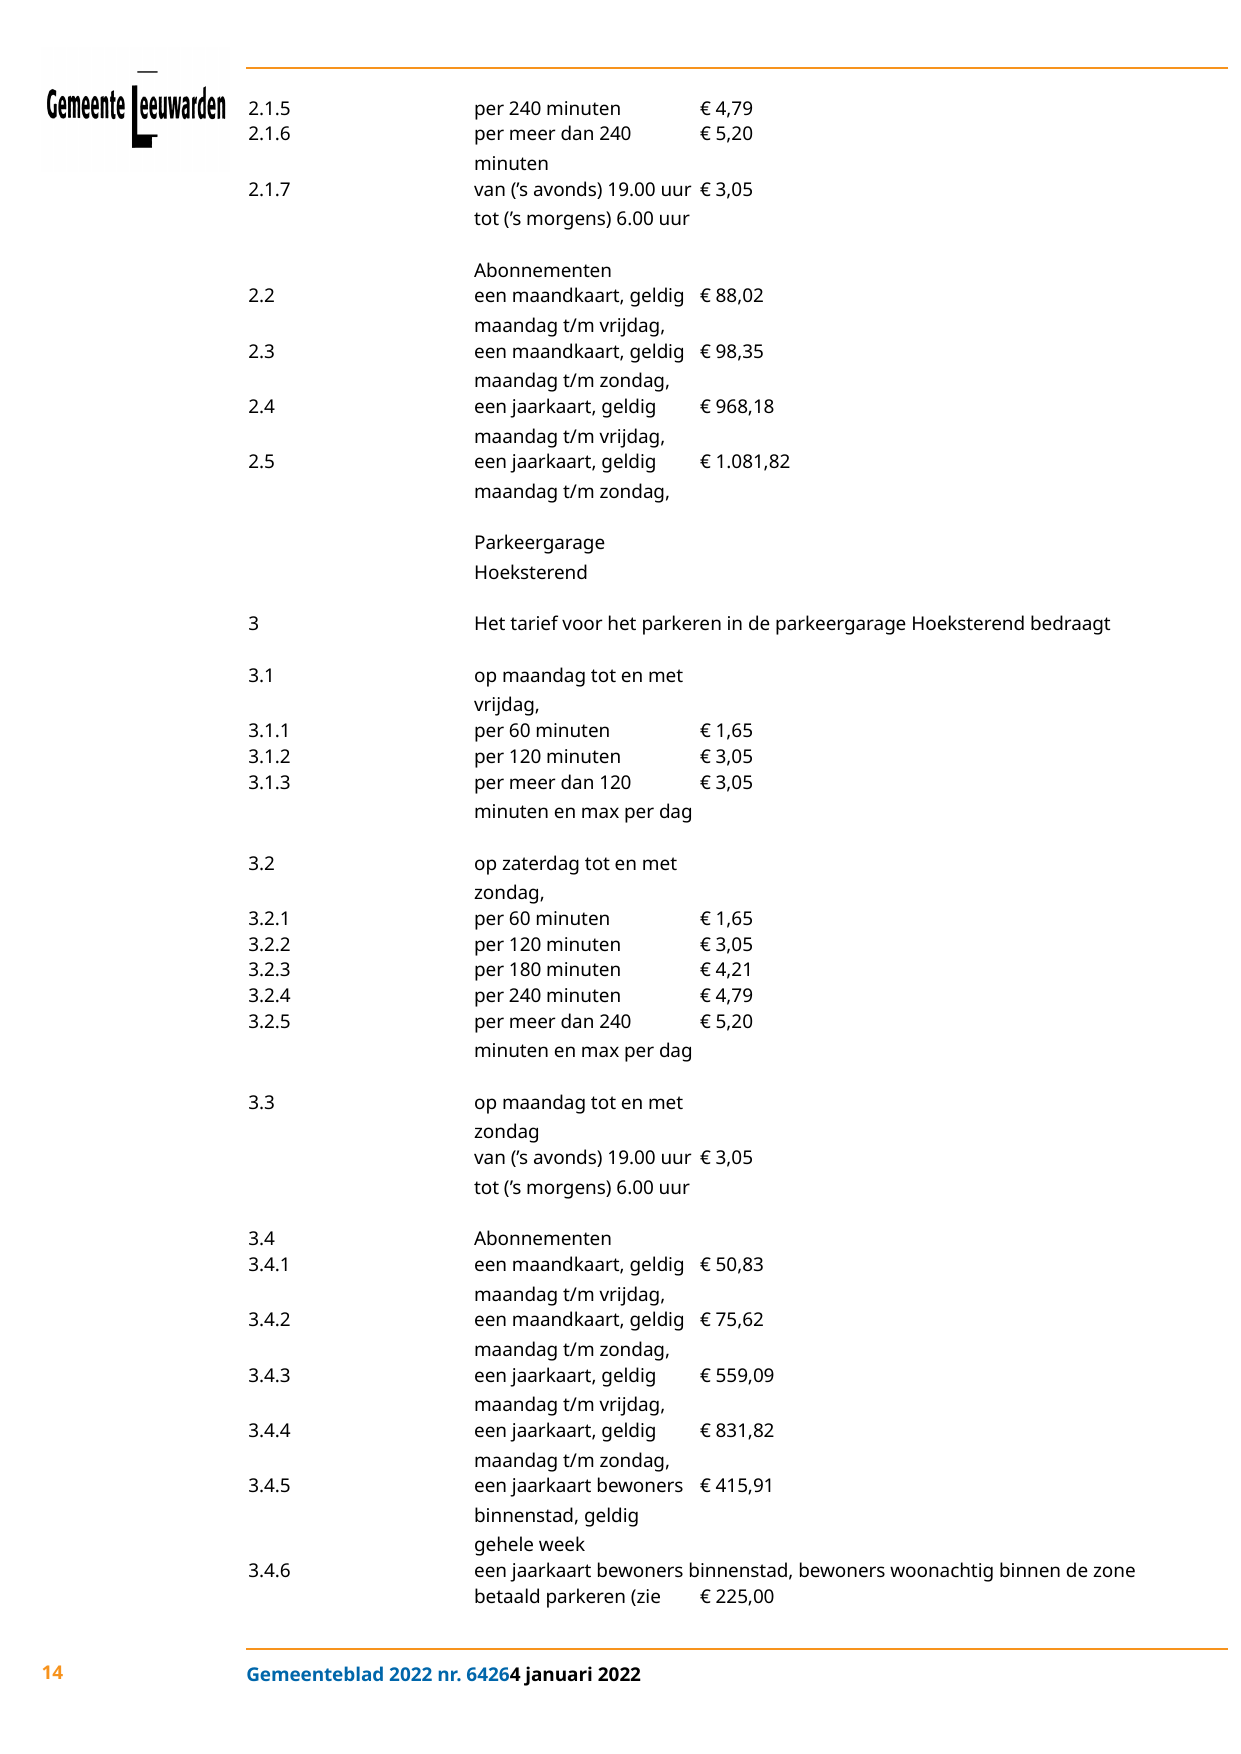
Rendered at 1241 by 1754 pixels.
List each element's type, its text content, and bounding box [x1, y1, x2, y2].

table_cell 3.2 [248, 850, 474, 905]
table_cell 3.4.2 [248, 1307, 474, 1362]
table_cell van (’s avonds) 19.00 uur tot (’s morgens) 6.00 uur [474, 1145, 700, 1200]
table_cell [700, 1226, 926, 1251]
table_cell per 180 minuten [474, 957, 700, 982]
table_cell een jaarkaart, geldig maandag t/m vrijdag, [474, 1362, 700, 1417]
table_cell 3.4.5 [248, 1473, 474, 1557]
table_cell 2.1.7 [248, 176, 474, 231]
table_cell 3.4 [248, 1226, 474, 1251]
table_cell per 120 minuten [474, 743, 700, 769]
table_cell [700, 504, 926, 529]
table_cell [248, 1583, 474, 1609]
table_cell [700, 1064, 926, 1089]
table_cell € 50,83 [700, 1251, 926, 1307]
table_cell een maandkaart, geldig maandag t/m zondag, [474, 1307, 700, 1362]
table_cell een jaarkaart, geldig maandag t/m zondag, [474, 449, 700, 504]
table_cell [248, 504, 474, 529]
table_cell 3.4.1 [248, 1251, 474, 1307]
table_cell Abonnementen [474, 257, 700, 283]
table_cell per 60 minuten [474, 718, 700, 743]
table_cell 3.4.3 [248, 1362, 474, 1417]
table_cell per 240 minuten [474, 983, 700, 1008]
table_cell [700, 636, 926, 662]
table_cell [474, 585, 700, 611]
table_cell 3.1.2 [248, 743, 474, 769]
table_cell € 3,05 [700, 769, 926, 824]
table_cell € 5,20 [700, 121, 926, 176]
table_cell 3.2.5 [248, 1008, 474, 1063]
table_cell 3.2.3 [248, 957, 474, 982]
table_cell een jaarkaart bewoners binnenstad, geldig gehele week [474, 1473, 700, 1557]
table_cell [474, 824, 700, 850]
table_cell 3.3 [248, 1089, 474, 1144]
table_cell Parkeergarage Hoeksterend [474, 530, 700, 585]
table_cell 2.1.6 [248, 121, 474, 176]
table_cell [474, 1064, 700, 1089]
table_cell per 240 minuten [474, 95, 700, 121]
table_cell [700, 530, 926, 585]
table_cell € 3,05 [700, 743, 926, 769]
table_cell € 559,09 [700, 1362, 926, 1417]
table_cell [700, 850, 926, 905]
table_cell een jaarkaart, geldig maandag t/m zondag, [474, 1417, 700, 1472]
table_cell € 225,00 [700, 1583, 926, 1609]
table_cell € 88,02 [700, 283, 926, 338]
table_cell [700, 662, 926, 717]
table_cell [248, 824, 474, 850]
table_cell € 98,35 [700, 338, 926, 393]
table_cell op zaterdag tot en met zondag, [474, 850, 700, 905]
table_cell € 831,82 [700, 1417, 926, 1472]
table_cell [248, 1145, 474, 1200]
table_cell [248, 231, 474, 257]
table_cell € 415,91 [700, 1473, 926, 1557]
table_cell 3.2.4 [248, 983, 474, 1008]
table_cell € 5,20 [700, 1008, 926, 1063]
table_cell [248, 257, 474, 283]
table_cell [700, 824, 926, 850]
table_cell [700, 585, 926, 611]
table_cell 2.4 [248, 393, 474, 448]
table_cell € 3,05 [700, 931, 926, 957]
table_cell 3.1 [248, 662, 474, 717]
table_cell op maandag tot en met vrijdag, [474, 662, 700, 717]
table_cell € 1,65 [700, 718, 926, 743]
table_cell 2.2 [248, 283, 474, 338]
table_cell € 1.081,82 [700, 449, 926, 504]
table_cell 3.4.4 [248, 1417, 474, 1472]
table_cell € 75,62 [700, 1307, 926, 1362]
table_cell [700, 1089, 926, 1144]
table_cell Abonnementen [474, 1226, 700, 1251]
table_cell een maandkaart, geldig maandag t/m zondag, [474, 338, 700, 393]
table_cell [474, 231, 700, 257]
table_cell [248, 1200, 474, 1226]
table_cell Het tarief voor het parkeren in de parkeergarage Hoeksterend bedraagt [474, 611, 1152, 636]
table_cell per meer dan 240 minuten [474, 121, 700, 176]
table_cell 3.2.2 [248, 931, 474, 957]
table_cell € 4,21 [700, 957, 926, 982]
table_cell € 968,18 [700, 393, 926, 448]
table_cell [700, 231, 926, 257]
table_cell 2.3 [248, 338, 474, 393]
table_cell [474, 636, 700, 662]
table_cell 3.2.1 [248, 905, 474, 931]
table_cell € 4,79 [700, 983, 926, 1008]
table_cell een jaarkaart, geldig maandag t/m vrijdag, [474, 393, 700, 448]
table_cell een maandkaart, geldig maandag t/m vrijdag, [474, 283, 700, 338]
table_cell 2.1.5 [248, 95, 474, 121]
table_cell € 1,65 [700, 905, 926, 931]
table_cell per meer dan 240 minuten en max per dag [474, 1008, 700, 1063]
table_cell [474, 1200, 700, 1226]
table_cell [700, 1200, 926, 1226]
table_cell € 3,05 [700, 1145, 926, 1200]
table_cell [248, 1064, 474, 1089]
table_cell op maandag tot en met zondag [474, 1089, 700, 1144]
table_cell een jaarkaart bewoners binnenstad, bewoners woonachtig binnen de zone [474, 1558, 1152, 1583]
table_cell 3.1.3 [248, 769, 474, 824]
table_cell [248, 636, 474, 662]
picture [41, 47, 231, 172]
table_cell 3 [248, 611, 474, 636]
table_cell een maandkaart, geldig maandag t/m vrijdag, [474, 1251, 700, 1307]
table_cell € 4,79 [700, 95, 926, 121]
table_cell [474, 504, 700, 529]
table_cell 3.1.1 [248, 718, 474, 743]
table_cell € 3,05 [700, 176, 926, 231]
table_cell per 60 minuten [474, 905, 700, 931]
table_cell 3.4.6 [248, 1558, 474, 1583]
table_cell per 120 minuten [474, 931, 700, 957]
table_cell betaald parkeren (zie [474, 1583, 700, 1609]
table_cell [700, 257, 926, 283]
table_cell per meer dan 120 minuten en max per dag [474, 769, 700, 824]
table_cell [248, 585, 474, 611]
table_cell [248, 530, 474, 585]
table_cell 2.5 [248, 449, 474, 504]
table_cell van (’s avonds) 19.00 uur tot (’s morgens) 6.00 uur [474, 176, 700, 231]
